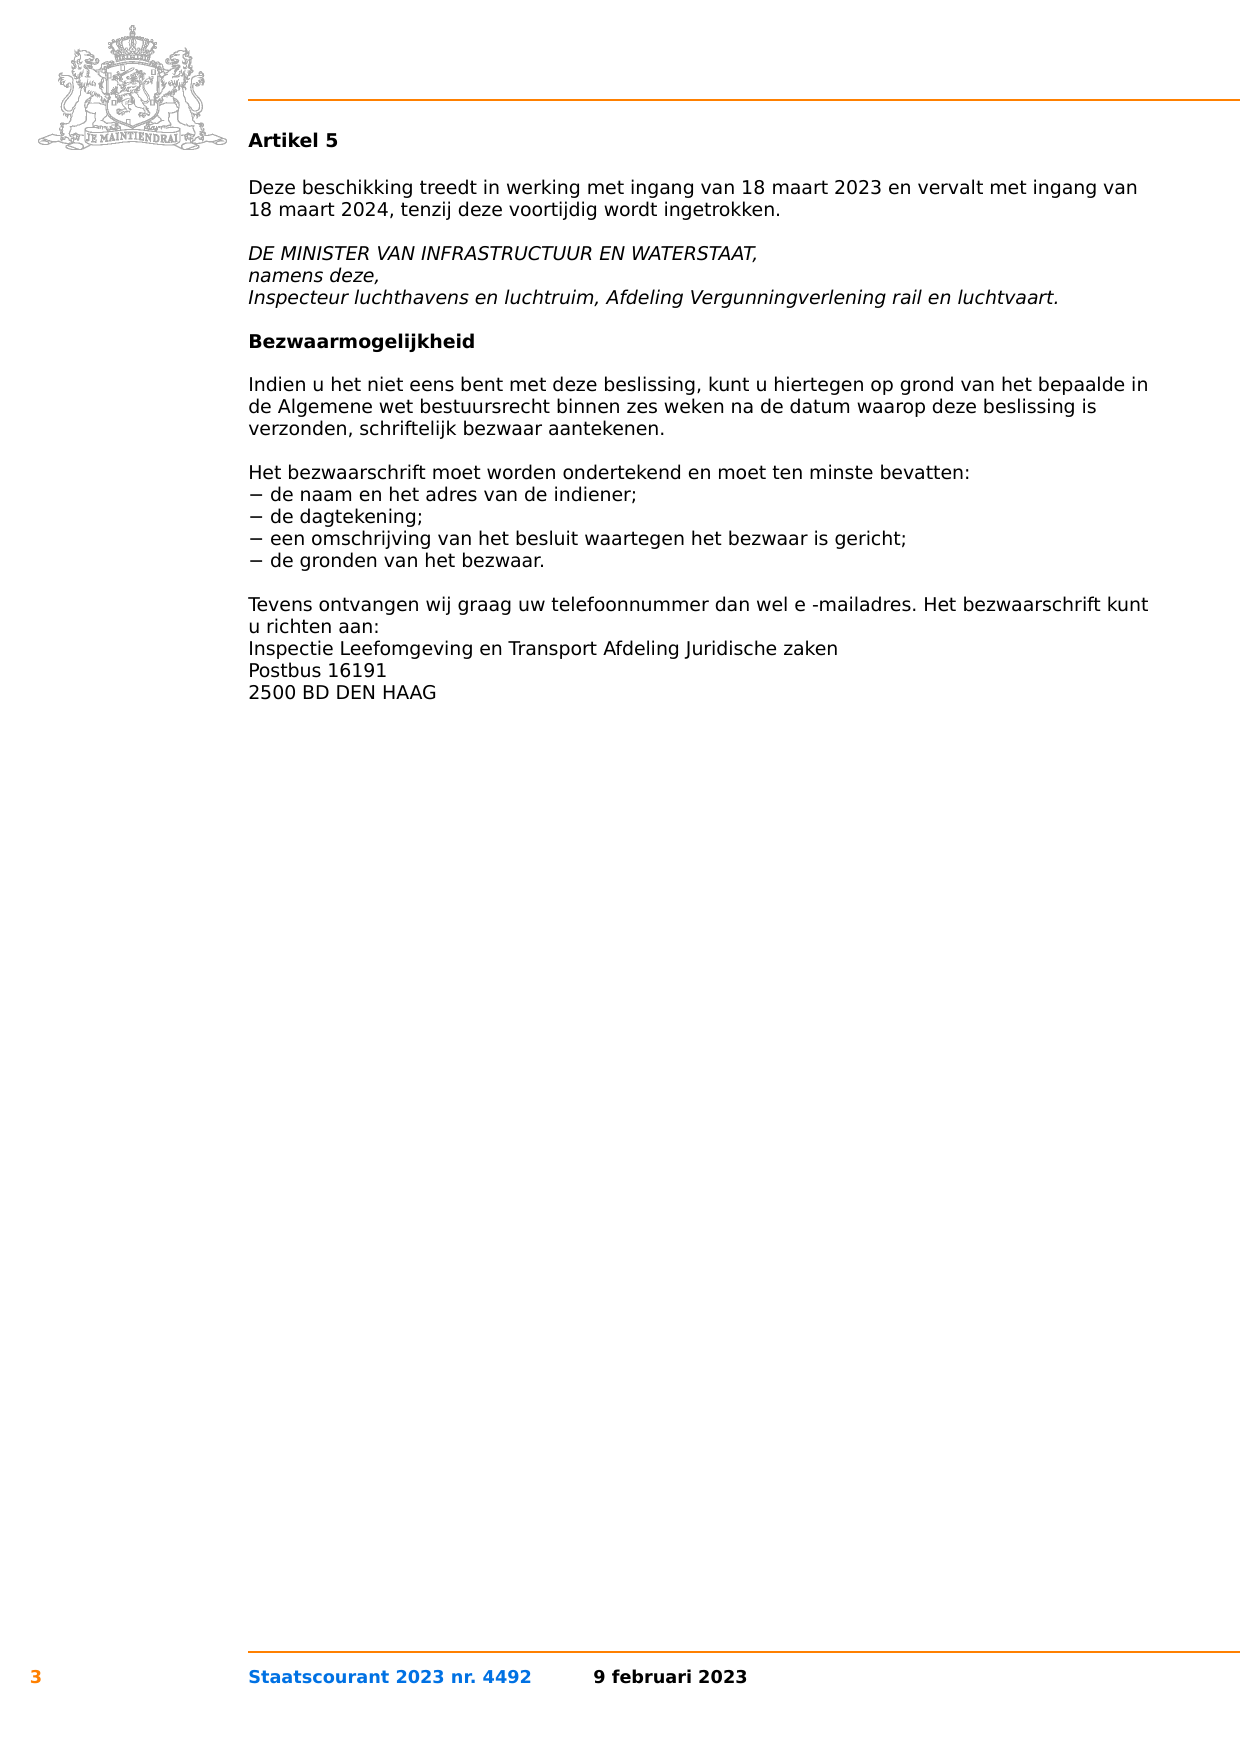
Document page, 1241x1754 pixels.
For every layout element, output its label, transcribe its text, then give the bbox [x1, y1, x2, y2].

picture [38, 25, 227, 150]
text Indien u het niet eens bent met deze beslissing, kunt u hiertegen op grond van het bepaalde in de Algemene wet bestuursrecht binnen zes weken na de datum waarop deze beslissing is verzonden, schriftelijk bezwaar aantekenen. [248, 374, 1163, 440]
text Inspectie Leefomgeving en Transport Afdeling Juridische zaken [248, 638, 1163, 660]
text DE MINISTER VAN INFRASTRUCTUUR EN WATERSTAAT, namens deze, Inspecteur luchthavens en luchtruim, Afdeling Vergunningverlening rail en luchtvaart. [248, 243, 1163, 309]
text − een omschrijving van het besluit waartegen het bezwaar is gericht; [248, 528, 1163, 550]
text Het bezwaarschrift moet worden ondertekend en moet ten minste bevatten: [248, 462, 1163, 484]
text Postbus 16191 [248, 660, 1163, 682]
text 2500 BD DEN HAAG [248, 682, 1163, 704]
text − de naam en het adres van de indiener; [248, 484, 1163, 506]
text Deze beschikking treedt in werking met ingang van 18 maart 2023 en vervalt met ingang van 18 maart 2024, tenzij deze voortijdig wordt ingetrokken. [248, 177, 1163, 221]
text − de dagtekening; [248, 506, 1163, 528]
text Bezwaarmogelijkheid [248, 331, 1163, 352]
subtitle Artikel 5 [248, 130, 1163, 152]
text Tevens ontvangen wij graag uw telefoonnummer dan wel e -mailadres. Het bezwaarschrift kunt u richten aan: [248, 594, 1163, 638]
text − de gronden van het bezwaar. [248, 550, 1163, 572]
